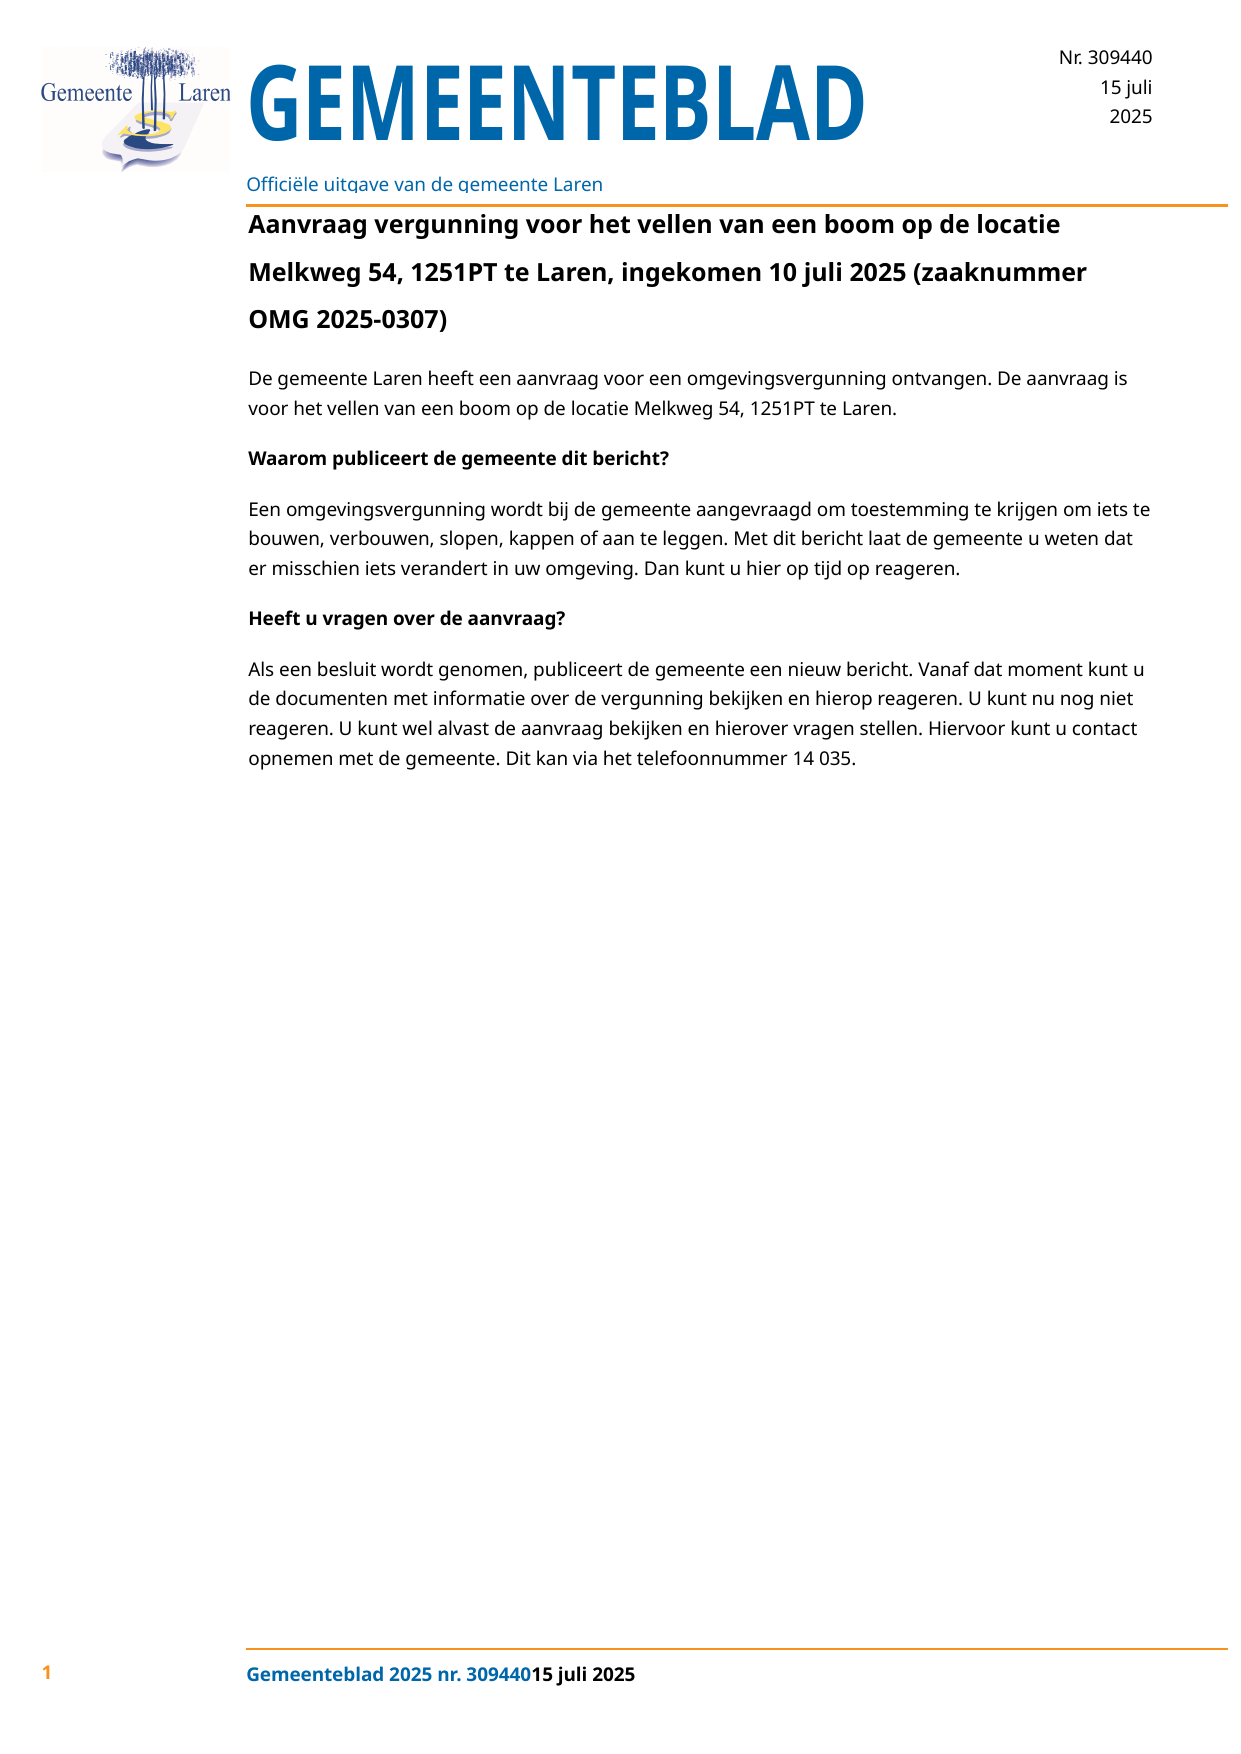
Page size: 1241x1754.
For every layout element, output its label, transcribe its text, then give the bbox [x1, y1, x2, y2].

text Als een besluit wordt genomen, publiceert de gemeente een nieuw bericht. Vanaf dat moment kunt u de documenten met informatie over de vergunning bekijken en hierop reageren. U kunt nu nog niet reageren. U kunt wel alvast de aanvraag bekijken en hierover vragen stellen. Hiervoor kunt u contact opnemen met de gemeente. Dit kan via het telefoonnummer 14 035. [248, 656, 1152, 770]
text De gemeente Laren heeft een aanvraag voor een omgevingsvergunning ontvangen. De aanvraag is voor het vellen van een boom op de locatie Melkweg 54, 1251PT te Laren. [248, 366, 1152, 421]
text Waarom publiceert de gemeente dit bericht? [248, 446, 1152, 471]
text Aanvraag vergunning voor het vellen van een boom op de locatie Melkweg 54, 1251PT te Laren, ingekomen 10 juli 2025 (zaaknummer OMG 2025-0307) [248, 207, 1152, 336]
text Heeft u vragen over de aanvraag? [248, 606, 1152, 631]
text Een omgevingsvergunning wordt bij de gemeente aangevraagd om toestemming te krijgen om iets te bouwen, verbouwen, slopen, kappen of aan te leggen. Met dit bericht laat de gemeente u weten dat er misschien iets verandert in uw omgeving. Dan kunt u hier op tijd op reageren. [248, 496, 1152, 581]
picture [41, 47, 231, 172]
